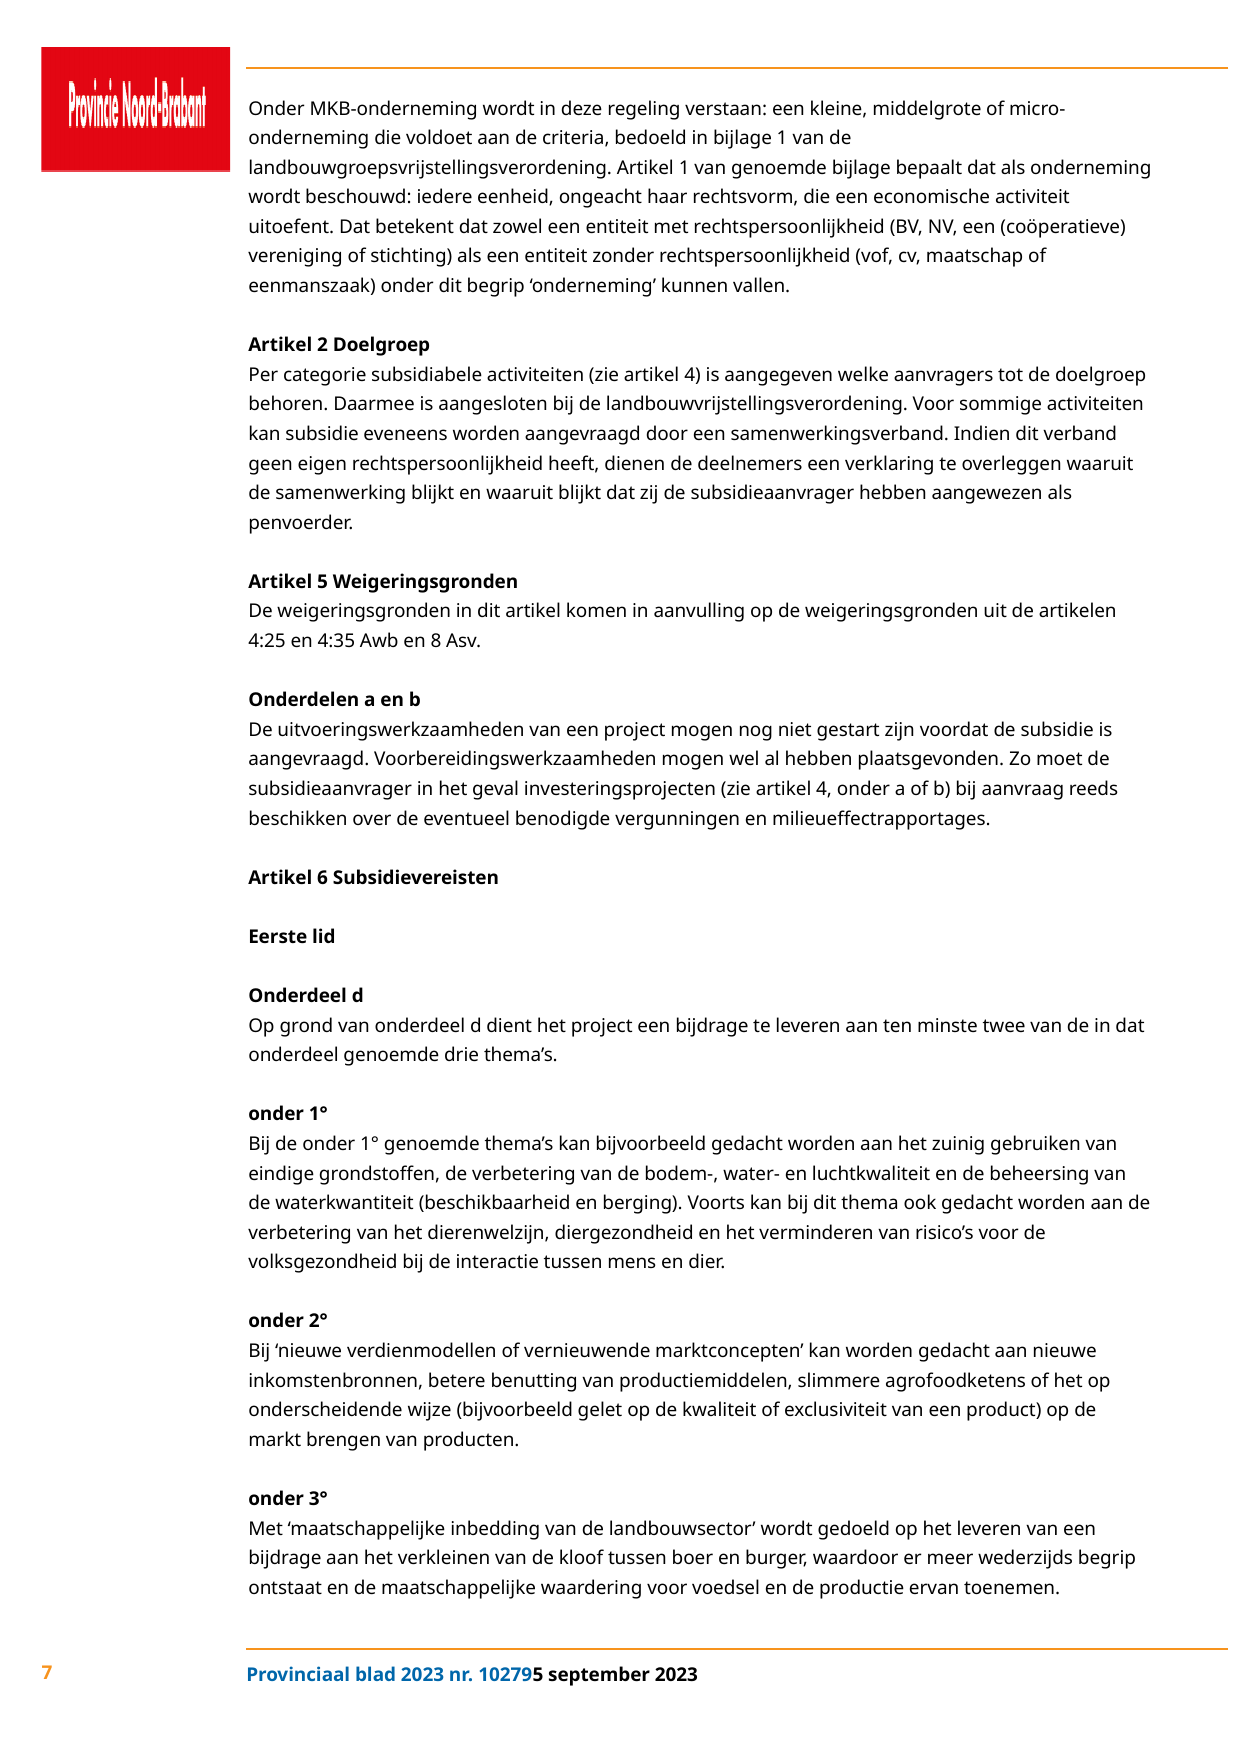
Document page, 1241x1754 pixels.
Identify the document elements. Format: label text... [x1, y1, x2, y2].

text Artikel 2 Doelgroep [248, 331, 1152, 357]
text Eerste lid [248, 923, 1152, 949]
text Artikel 5 Weigeringsgronden [248, 568, 1152, 594]
text De weigeringsgronden in dit artikel komen in aanvulling op de weigeringsgronden uit de artikelen 4:25 en 4:35 Awb en 8 Asv. [248, 598, 1152, 653]
text Bij ‘nieuwe verdienmodellen of vernieuwende marktconcepten’ kan worden gedacht aan nieuwe inkomstenbronnen, betere benutting van productiemiddelen, slimmere agrofoodketens of het op onderscheidende wijze (bijvoorbeeld gelet op de kwaliteit of exclusiviteit van een product) op de markt brengen van producten. [248, 1337, 1152, 1452]
text De uitvoeringswerkzaamheden van een project mogen nog niet gestart zijn voordat de subsidie is aangevraagd. Voorbereidingswerkzaamheden mogen wel al hebben plaatsgevonden. Zo moet de subsidieaanvrager in het geval investeringsprojecten (zie artikel 4, onder a of b) bij aanvraag reeds beschikken over de eventueel benodigde vergunningen en milieueffectrapportages. [248, 716, 1152, 831]
text Bij de onder 1° genoemde thema’s kan bijvoorbeeld gedacht worden aan het zuinig gebruiken van eindige grondstoffen, de verbetering van de bodem-, water- en luchtkwaliteit en de beheersing van de waterkwantiteit (beschikbaarheid en berging). Voorts kan bij dit thema ook gedacht worden aan de verbetering van het dierenwelzijn, diergezondheid en het verminderen van risico’s voor de volksgezondheid bij de interactie tussen mens en dier. [248, 1130, 1152, 1274]
picture [41, 47, 231, 172]
text Onderdelen a en b [248, 686, 1152, 712]
text Per categorie subsidiabele activiteiten (zie artikel 4) is aangegeven welke aanvragers tot de doelgroep behoren. Daarmee is aangesloten bij de landbouwvrijstellingsverordening. Voor sommige activiteiten kan subsidie eveneens worden aangevraagd door een samenwerkingsverband. Indien dit verband geen eigen rechtspersoonlijkheid heeft, dienen de deelnemers een verklaring te overleggen waaruit de samenwerking blijkt en waaruit blijkt dat zij de subsidieaanvrager hebben aangewezen als penvoerder. [248, 361, 1152, 535]
text Met ‘maatschappelijke inbedding van de landbouwsector’ wordt gedoeld op het leveren van een bijdrage aan het verkleinen van de kloof tussen boer en burger, waardoor er meer wederzijds begrip ontstaat en de maatschappelijke waardering voor voedsel en de productie ervan toenemen. [248, 1515, 1152, 1600]
text onder 1° [248, 1101, 1152, 1126]
text Op grond van onderdeel d dient het project een bijdrage te leveren aan ten minste twee van de in dat onderdeel genoemde drie thema’s. [248, 1012, 1152, 1067]
text onder 3° [248, 1485, 1152, 1511]
text onder 2° [248, 1308, 1152, 1333]
text Onder MKB-onderneming wordt in deze regeling verstaan: een kleine, middelgrote of micro-onderneming die voldoet aan de criteria, bedoeld in bijlage 1 van de landbouwgroepsvrijstellingsverordening. Artikel 1 van genoemde bijlage bepaalt dat als onderneming wordt beschouwd: iedere eenheid, ongeacht haar rechtsvorm, die een economische activiteit uitoefent. Dat betekent dat zowel een entiteit met rechtspersoonlijkheid (BV, NV, een (coöperatieve) vereniging of stichting) als een entiteit zonder rechtspersoonlijkheid (vof, cv, maatschap of eenmanszaak) onder dit begrip ‘onderneming’ kunnen vallen. [248, 95, 1152, 298]
text Onderdeel d [248, 982, 1152, 1008]
text Artikel 6 Subsidievereisten [248, 864, 1152, 890]
